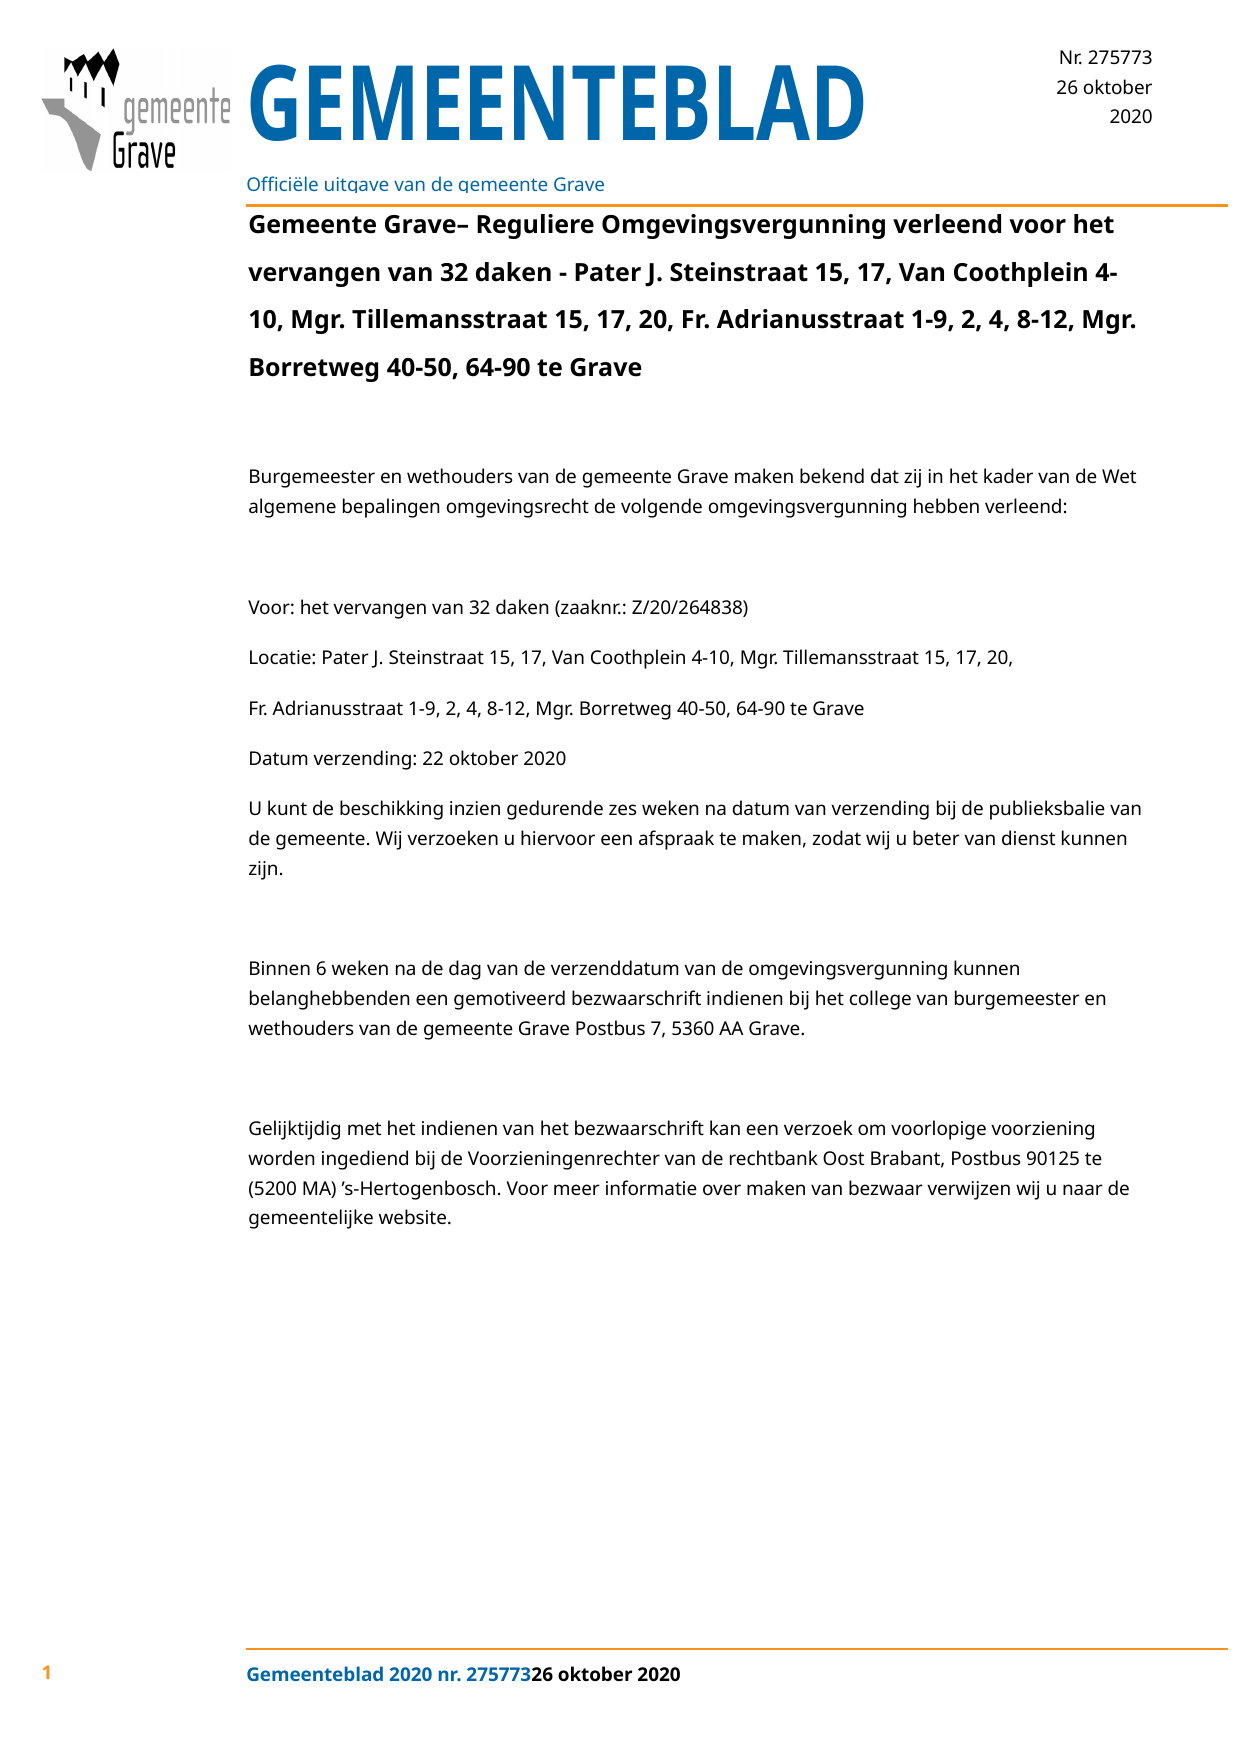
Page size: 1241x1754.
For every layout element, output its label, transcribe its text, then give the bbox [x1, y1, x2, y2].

text Gemeente Grave– Reguliere Omgevingsvergunning verleend voor het vervangen van 32 daken - Pater J. Steinstraat 15, 17, Van Coothplein 4-10, Mgr. Tillemansstraat 15, 17, 20, Fr. Adrianusstraat 1-9, 2, 4, 8-12, Mgr. Borretweg 40-50, 64-90 te Grave [248, 207, 1152, 384]
text Voor: het vervangen van 32 daken (zaaknr.: Z/20/264838) [248, 594, 1152, 620]
text Datum verzending: 22 oktober 2020 [248, 745, 1152, 771]
text U kunt de beschikking inzien gedurende zes weken na datum van verzending bij de publieksbalie van de gemeente. Wij verzoeken u hiervoor een afspraak te maken, zodat wij u beter van dienst kunnen zijn. [248, 796, 1152, 881]
text Fr. Adrianusstraat 1-9, 2, 4, 8-12, Mgr. Borretweg 40-50, 64-90 te Grave [248, 695, 1152, 721]
text Binnen 6 weken na de dag van de verzenddatum van de omgevingsvergunning kunnen belanghebbenden een gemotiveerd bezwaarschrift indienen bij het college van burgemeester en wethouders van de gemeente Grave Postbus 7, 5360 AA Grave. [248, 956, 1152, 1041]
text Locatie: Pater J. Steinstraat 15, 17, Van Coothplein 4-10, Mgr. Tillemansstraat 15, 17, 20, [248, 644, 1152, 670]
text Gelijktijdig met het indienen van het bezwaarschrift kan een verzoek om voorlopige voorziening worden ingediend bij de Voorzieningenrechter van de rechtbank Oost Brabant, Postbus 90125 te (5200 MA) ’s-Hertogenbosch. Voor meer informatie over maken van bezwaar verwijzen wij u naar de gemeentelijke website. [248, 1116, 1152, 1230]
picture [41, 47, 231, 172]
text Burgemeester en wethouders van de gemeente Grave maken bekend dat zij in het kader van de Wet algemene bepalingen omgevingsrecht de volgende omgevingsvergunning hebben verleend: [248, 463, 1152, 519]
